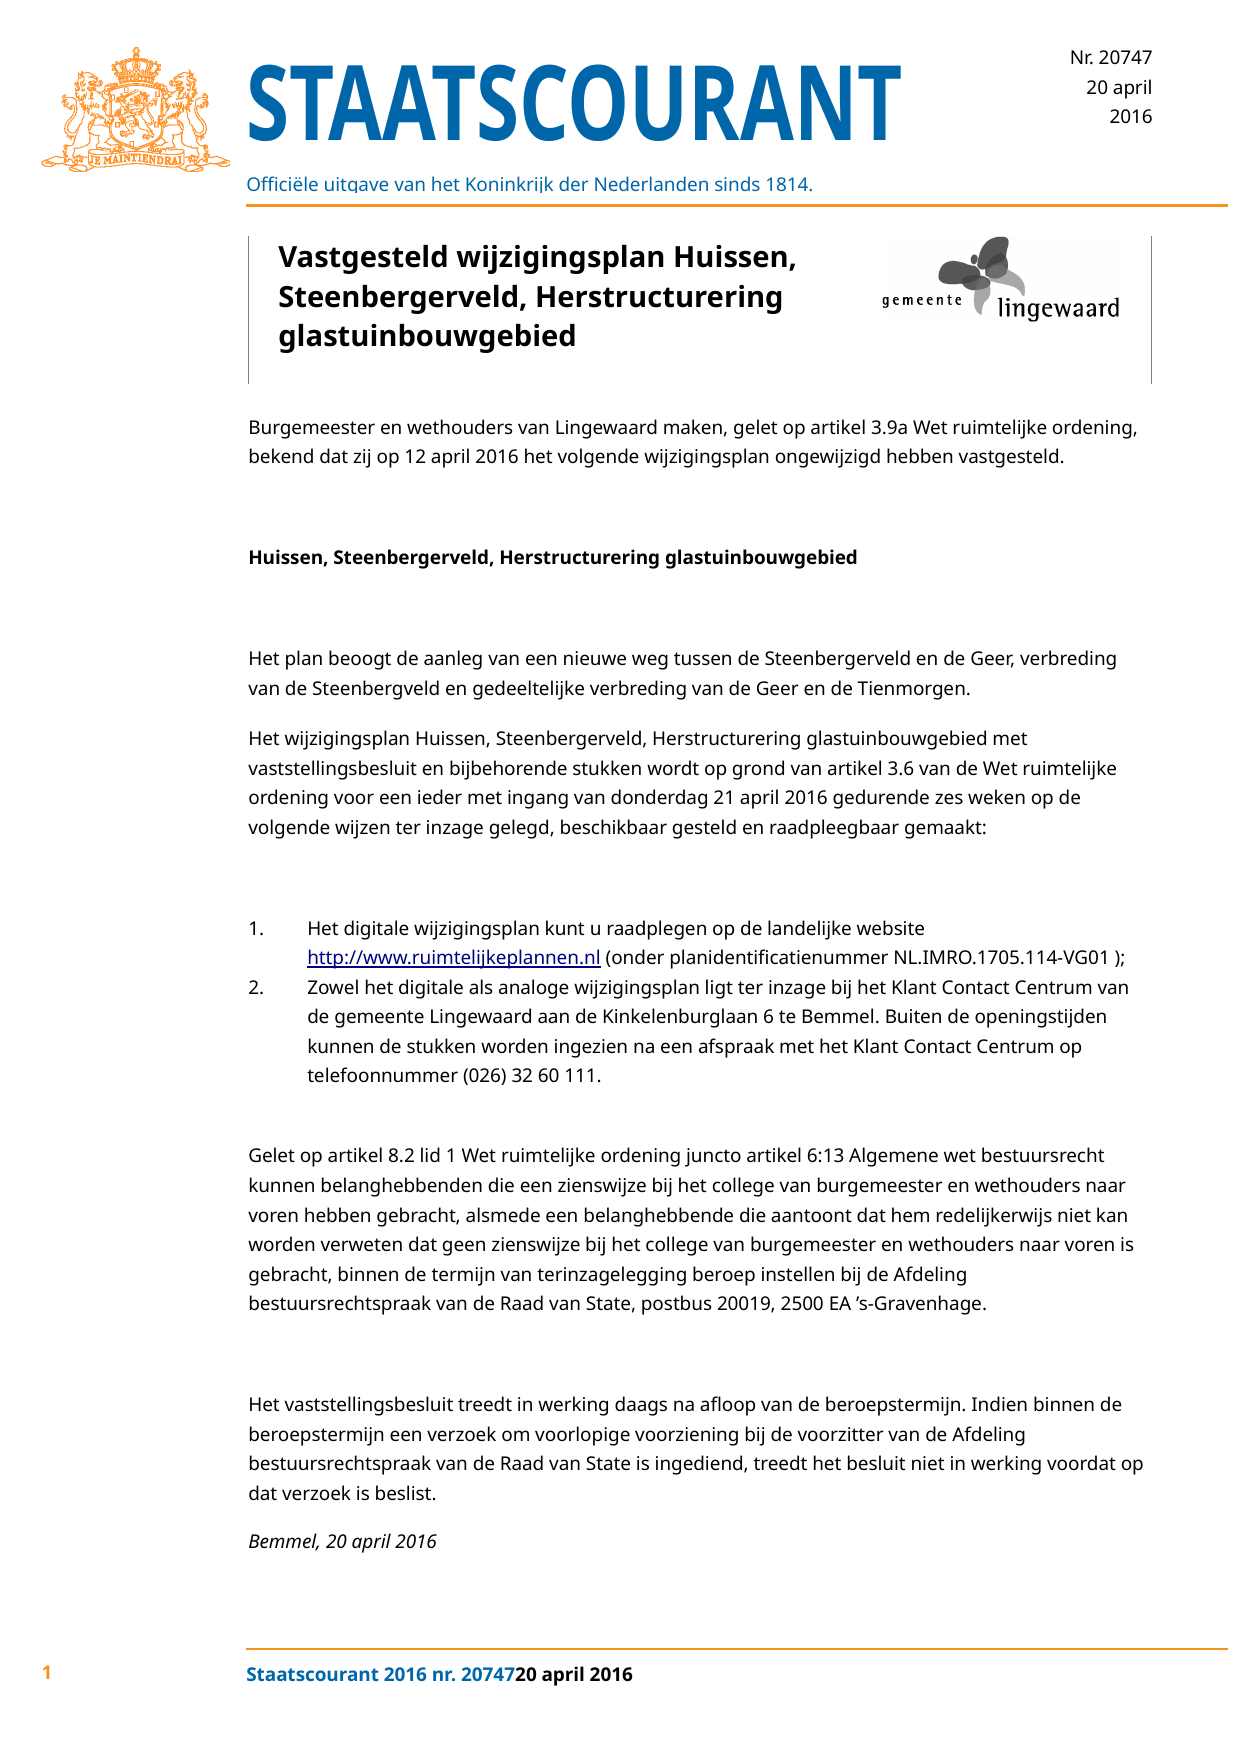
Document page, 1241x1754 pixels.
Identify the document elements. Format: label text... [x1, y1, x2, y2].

table_header Vastgesteld wijzigingsplan Huissen, Steenbergerveld, Herstructurering glastuinbouwgebied [249, 236, 850, 384]
text Huissen, Steenbergerveld, Herstructurering glastuinbouwgebied [248, 544, 1152, 570]
text Gelet op artikel 8.2 lid 1 Wet ruimtelijke ordening juncto artikel 6:13 Algemene wet bestuursrecht kunnen belanghebbenden die een zienswijze bij het college van burgemeester en wethouders naar voren hebben gebracht, alsmede een belanghebbende die aantoont dat hem redelijkerwijs niet kan worden verweten dat geen zienswijze bij het college van burgemeester en wethouders naar voren is gebracht, binnen de termijn van terinzagelegging beroep instellen bij de Afdeling bestuursrechtspraak van de Raad van State, postbus 20019, 2500 EA ’s-Gravenhage. [248, 1143, 1152, 1316]
text Het wijzigingsplan Huissen, Steenbergerveld, Herstructurering glastuinbouwgebied met vaststellingsbesluit en bijbehorende stukken wordt op grond van artikel 3.6 van de Wet ruimtelijke ordening voor een ieder met ingang van donderdag 21 april 2016 gedurende zes weken op de volgende wijzen ter inzage gelegd, beschikbaar gesteld en raadpleegbaar gemaakt: [248, 725, 1152, 840]
list Het digitale wijzigingsplan kunt u raadplegen op de landelijke website http://www.ruimtelijkeplannen.nl (onder planidentificatienummer NL.IMRO.1705.114-VG01 ); [248, 915, 1152, 970]
text Het vaststellingsbesluit treedt in werking daags na afloop van de beroepstermijn. Indien binnen de beroepstermijn een verzoek om voorlopige voorziening bij de voorzitter van de Afdeling bestuursrechtspraak van de Raad van State is ingediend, treedt het besluit niet in werking voordat op dat verzoek is beslist. [248, 1391, 1152, 1506]
text Burgemeester en wethouders van Lingewaard maken, gelet op artikel 3.9a Wet ruimtelijke ordening, bekend dat zij op 12 april 2016 het volgende wijzigingsplan ongewijzigd hebben vastgesteld. [248, 414, 1152, 469]
picture [41, 47, 231, 172]
text Het plan beoogt de aanleg van een nieuwe weg tussen de Steenbergerveld en de Geer, verbreding van de Steenbergveld en gedeeltelijke verbreding van de Geer en de Tienmorgen. [248, 645, 1152, 701]
picture [882, 236, 1119, 322]
table_header [850, 236, 1151, 384]
text Bemmel, 20 april 2016 [248, 1528, 1152, 1554]
list Zowel het digitale als analoge wijzigingsplan ligt ter inzage bij het Klant Contact Centrum van de gemeente Lingewaard aan de Kinkelenburglaan 6 te Bemmel. Buiten de openingstijden kunnen de stukken worden ingezien na een afspraak met het Klant Contact Centrum op telefoonnummer (026) 32 60 111. [248, 974, 1152, 1088]
